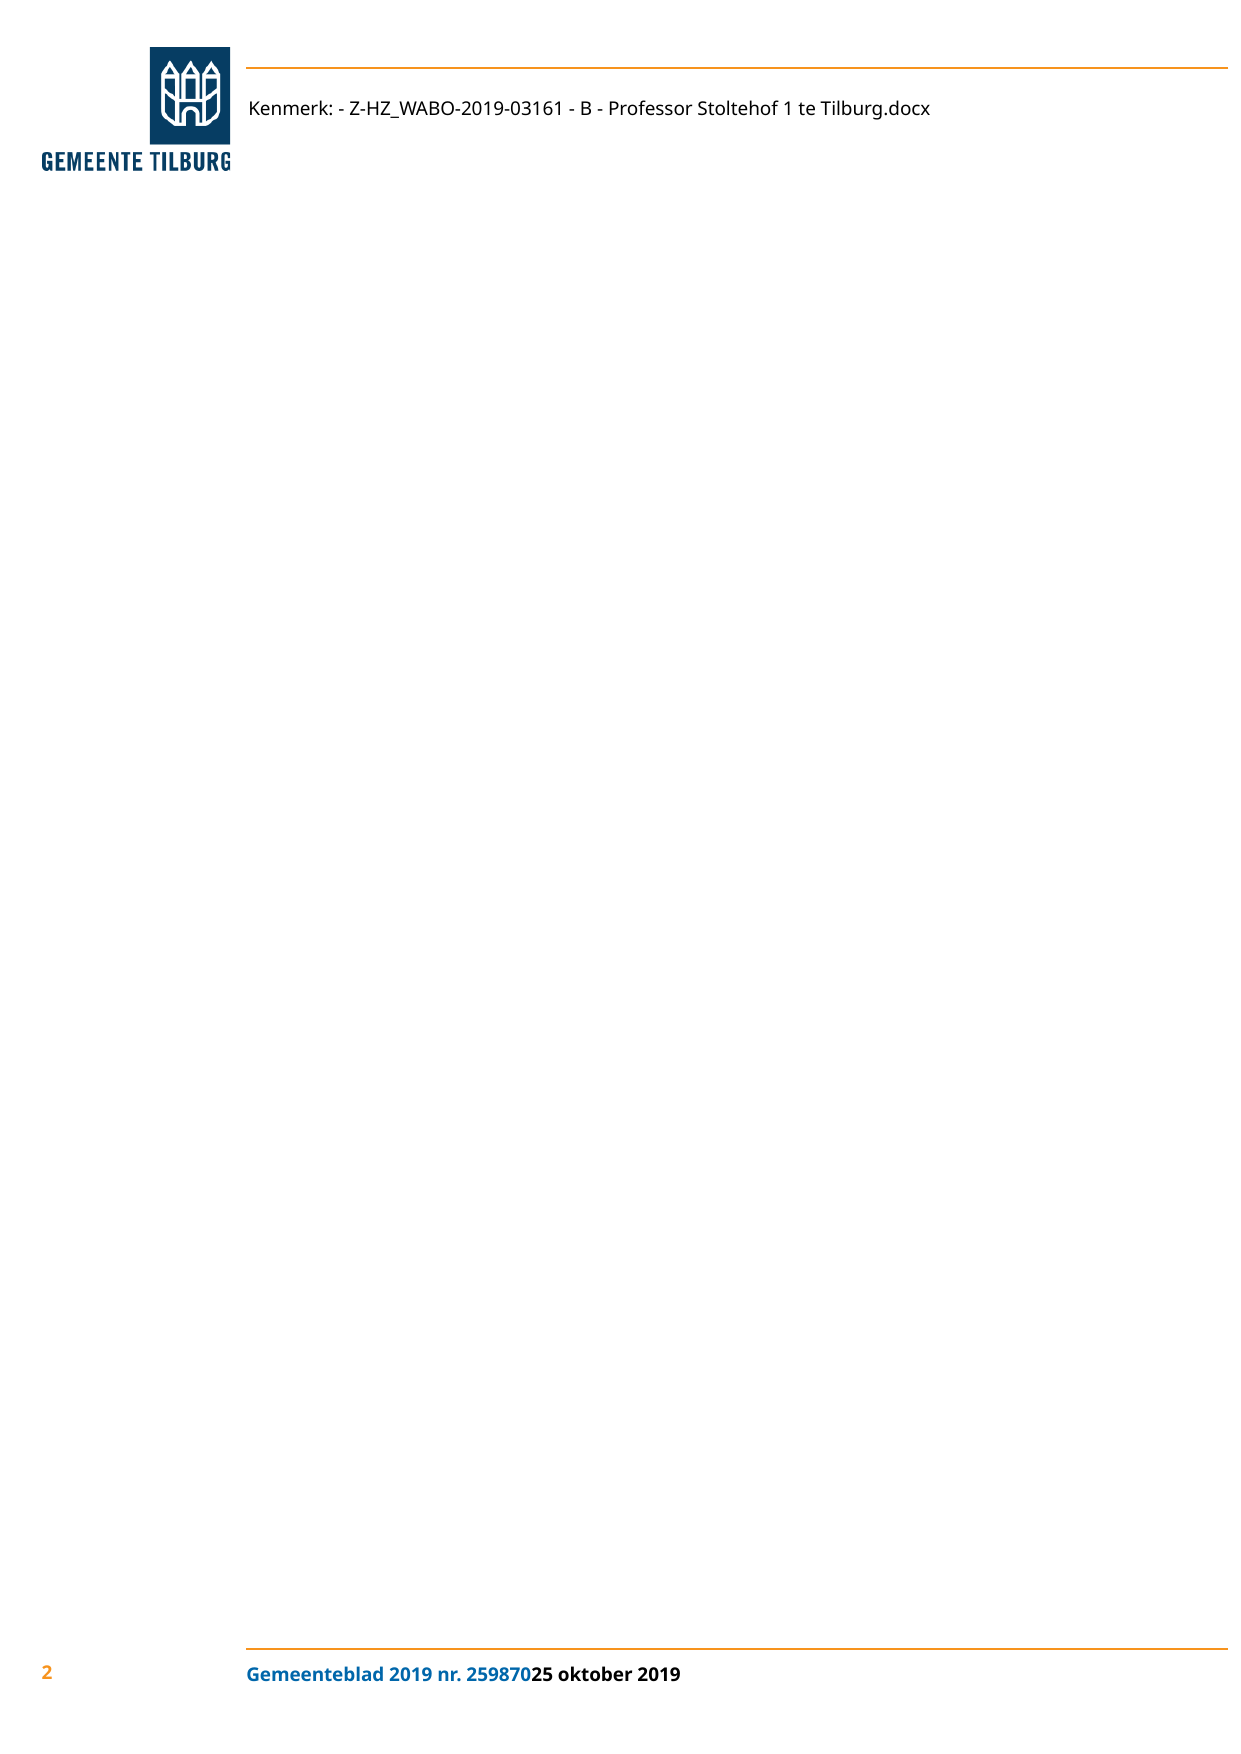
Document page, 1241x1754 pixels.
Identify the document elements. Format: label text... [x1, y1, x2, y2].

text Kenmerk: - Z-HZ_WABO-2019-03161 - B - Professor Stoltehof 1 te Tilburg.docx [248, 95, 1152, 121]
picture [41, 47, 231, 172]
